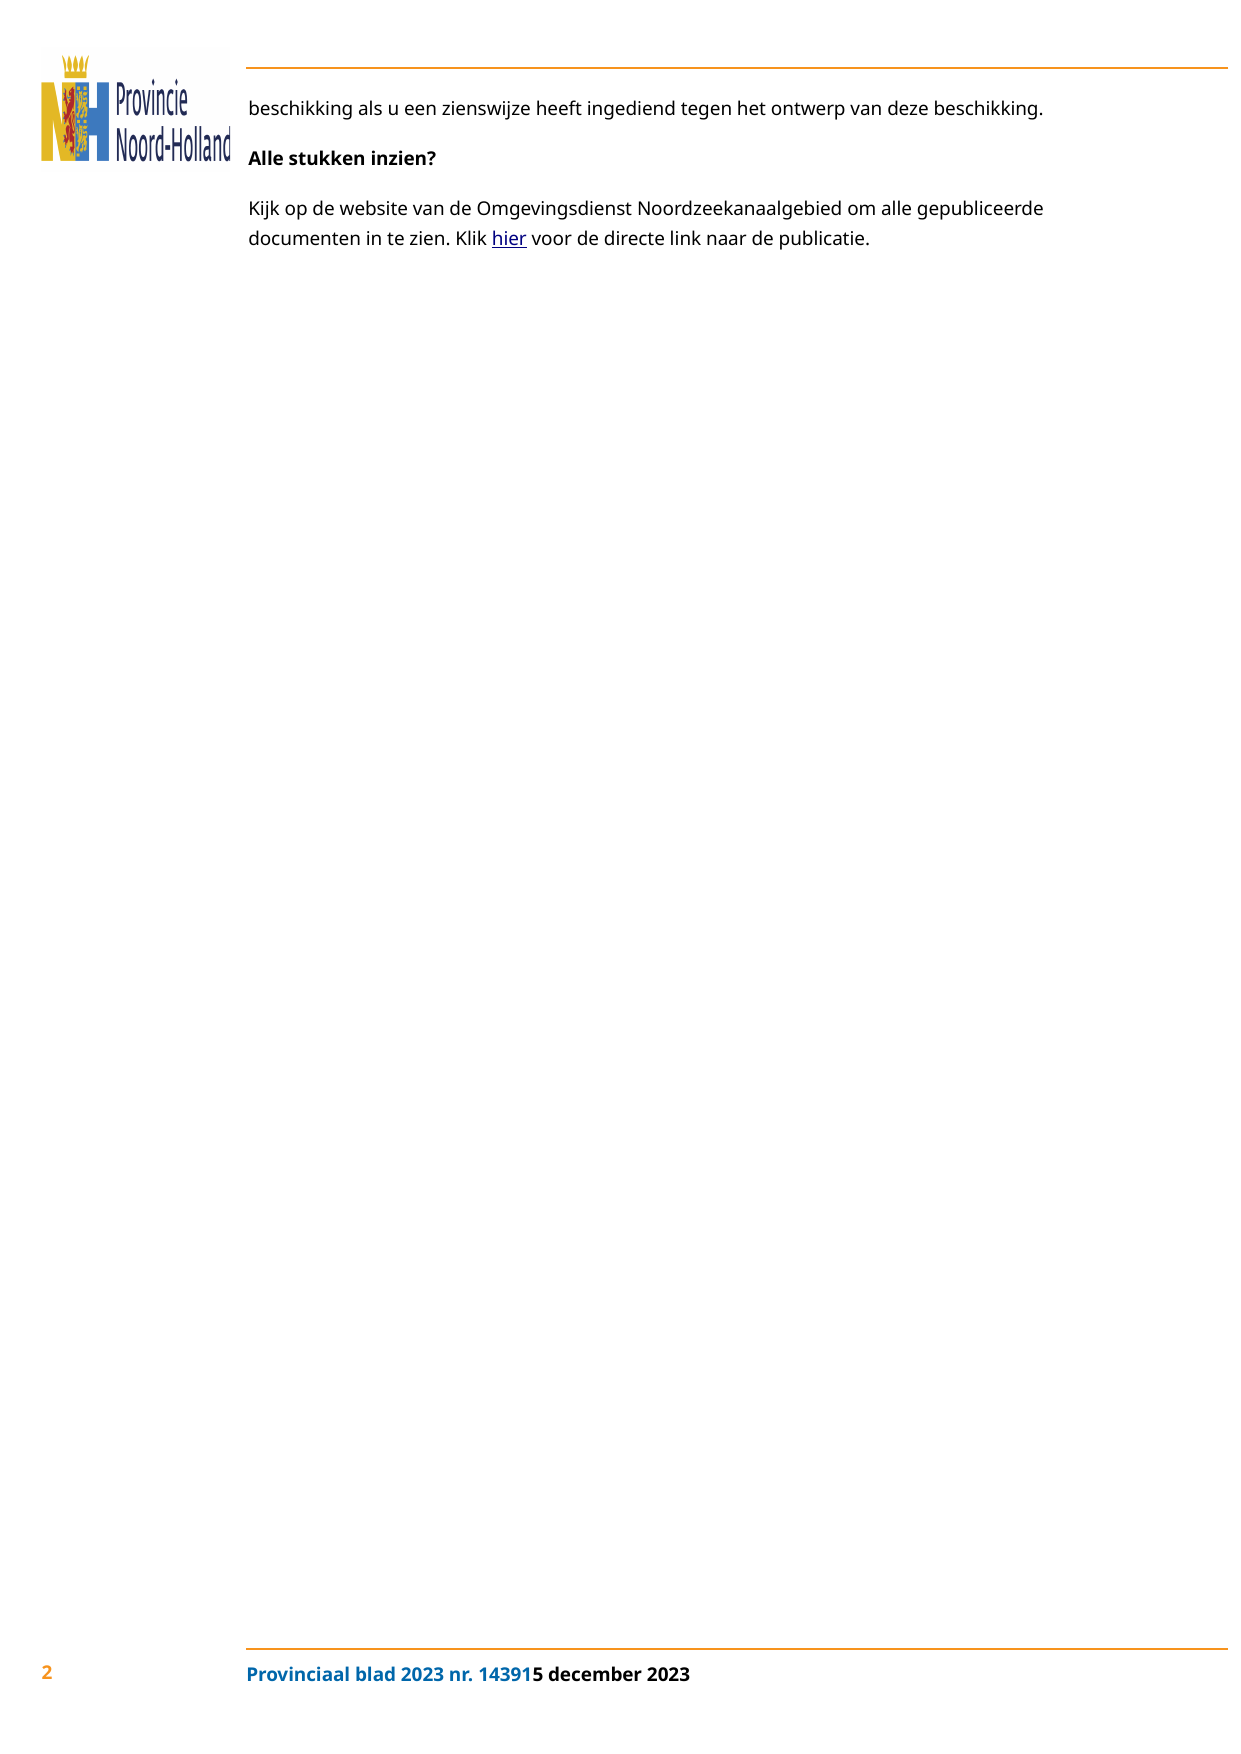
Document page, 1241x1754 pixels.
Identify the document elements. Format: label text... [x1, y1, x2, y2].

text Kijk op de website van de Omgevingsdienst Noordzeekanaalgebied om alle gepubliceerde documenten in te zien. Klik hier voor de directe link naar de publicatie. [248, 196, 1152, 251]
text beschikking als u een zienswijze heeft ingediend tegen het ontwerp van deze beschikking. [248, 95, 1152, 121]
text Alle stukken inzien? [248, 145, 1152, 171]
picture [41, 47, 231, 172]
